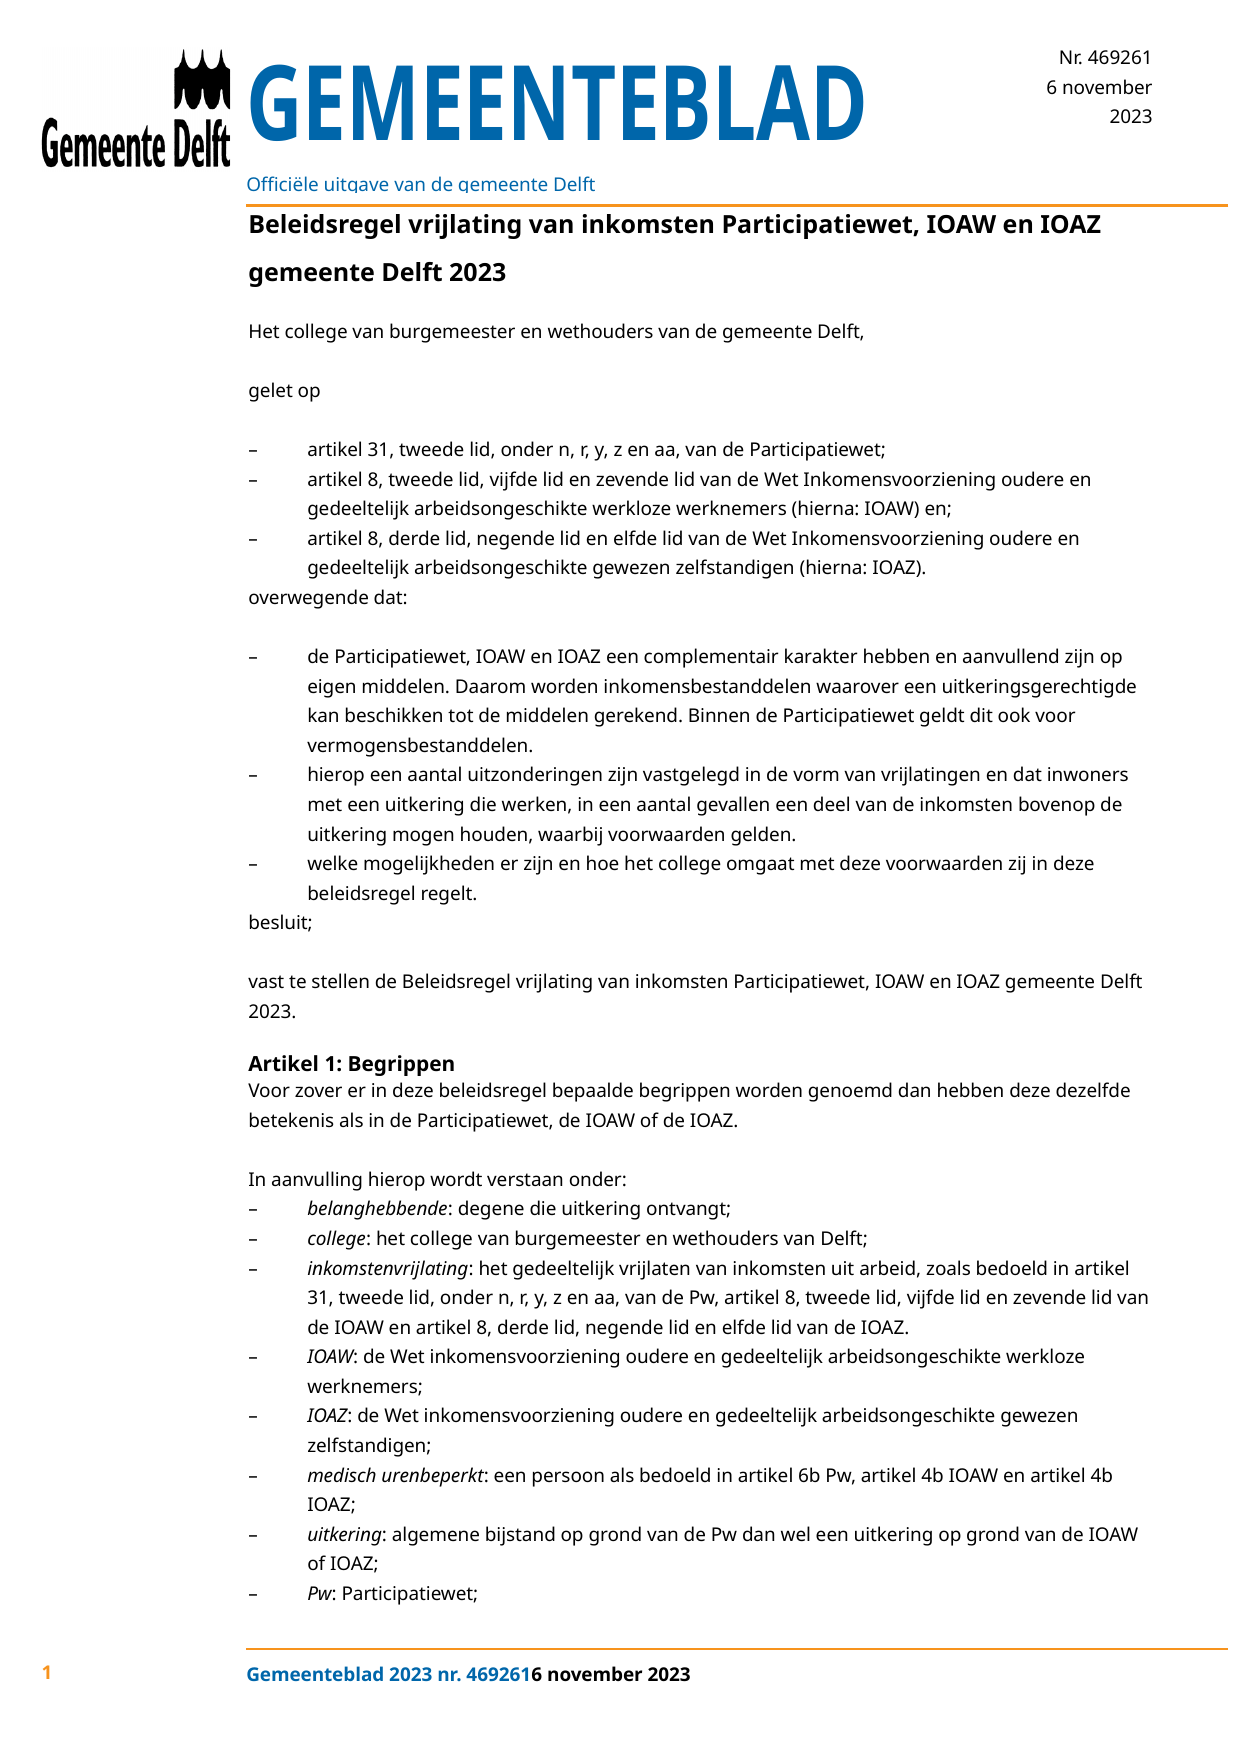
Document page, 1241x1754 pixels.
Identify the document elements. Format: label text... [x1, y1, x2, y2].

list belanghebbende: degene die uitkering ontvangt; [248, 1196, 1152, 1221]
text overwegende dat: [248, 584, 1152, 610]
list artikel 8, derde lid, negende lid en elfde lid van de Wet Inkomensvoorziening oudere en gedeeltelijk arbeidsongeschikte gewezen zelfstandigen (hierna: IOAZ). [248, 525, 1152, 580]
list de Participatiewet, IOAW en IOAZ een complementair karakter hebben en aanvullend zijn op eigen middelen. Daarom worden inkomensbestanddelen waarover een uitkeringsgerechtigde kan beschikken tot de middelen gerekend. Binnen de Participatiewet geldt dit ook voor vermogensbestanddelen. [248, 643, 1152, 758]
list IOAW: de Wet inkomensvoorziening oudere en gedeeltelijk arbeidsongeschikte werkloze werknemers; [248, 1343, 1152, 1399]
list artikel 31, tweede lid, onder n, r, y, z en aa, van de Participatiewet; [248, 436, 1152, 462]
text Beleidsregel vrijlating van inkomsten Participatiewet, IOAW en IOAZ gemeente Delft 2023 [248, 207, 1152, 288]
text besluit; [248, 909, 1152, 935]
picture [41, 47, 231, 172]
text Voor zover er in deze beleidsregel bepaalde begrippen worden genoemd dan hebben deze dezelfde betekenis als in de Participatiewet, de IOAW of de IOAZ. [248, 1077, 1152, 1132]
text Artikel 1: Begrippen [248, 1049, 1152, 1077]
list welke mogelijkheden er zijn en hoe het college omgaat met deze voorwaarden zij in deze beleidsregel regelt. [248, 850, 1152, 906]
list medisch urenbeperkt: een persoon als bedoeld in artikel 6b Pw, artikel 4b IOAW en artikel 4b IOAZ; [248, 1462, 1152, 1517]
list Pw: Participatiewet; [248, 1580, 1152, 1606]
text Het college van burgemeester en wethouders van de gemeente Delft, [248, 318, 1152, 344]
list college: het college van burgemeester en wethouders van Delft; [248, 1225, 1152, 1251]
list hierop een aantal uitzonderingen zijn vastgelegd in de vorm van vrijlatingen en dat inwoners met een uitkering die werken, in een aantal gevallen een deel van de inkomsten bovenop de uitkering mogen houden, waarbij voorwaarden gelden. [248, 762, 1152, 847]
list IOAZ: de Wet inkomensvoorziening oudere en gedeeltelijk arbeidsongeschikte gewezen zelfstandigen; [248, 1403, 1152, 1458]
list artikel 8, tweede lid, vijfde lid en zevende lid van de Wet Inkomensvoorziening oudere en gedeeltelijk arbeidsongeschikte werkloze werknemers (hierna: IOAW) en; [248, 466, 1152, 521]
text gelet op [248, 377, 1152, 403]
text vast te stellen de Beleidsregel vrijlating van inkomsten Participatiewet, IOAW en IOAZ gemeente Delft 2023. [248, 969, 1152, 1024]
text In aanvulling hierop wordt verstaan onder: [248, 1166, 1152, 1192]
list uitkering: algemene bijstand op grond van de Pw dan wel een uitkering op grond van de IOAW of IOAZ; [248, 1521, 1152, 1576]
list inkomstenvrijlating: het gedeeltelijk vrijlaten van inkomsten uit arbeid, zoals bedoeld in artikel 31, tweede lid, onder n, r, y, z en aa, van de Pw, artikel 8, tweede lid, vijfde lid en zevende lid van de IOAW en artikel 8, derde lid, negende lid en elfde lid van de IOAZ. [248, 1255, 1152, 1339]
